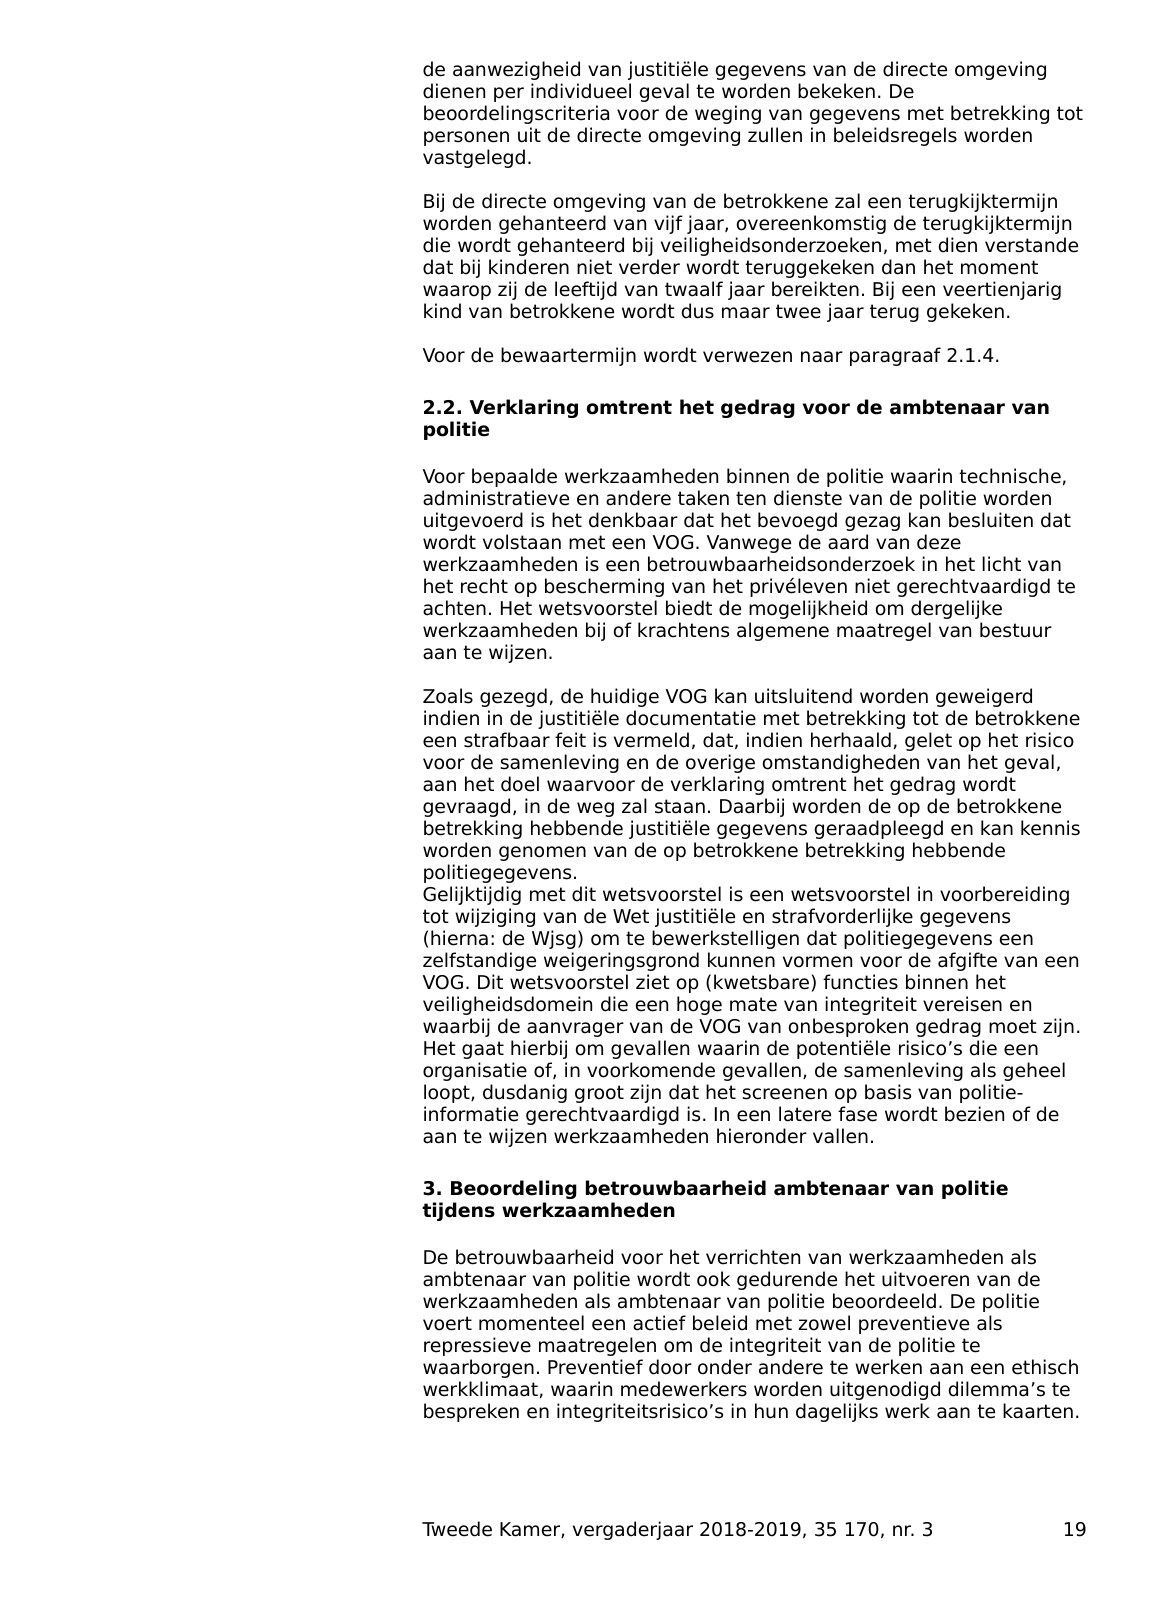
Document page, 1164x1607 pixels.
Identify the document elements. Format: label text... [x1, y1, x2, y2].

text Bij de directe omgeving van de betrokkene zal een terugkijktermijn worden gehanteerd van vijf jaar, overeenkomstig de terugkijktermijn die wordt gehanteerd bij veiligheidsonderzoeken, met dien verstande dat bij kinderen niet verder wordt teruggekeken dan het moment waarop zij de leeftijd van twaalf jaar bereikten. Bij een veertienjarig kind van betrokkene wordt dus maar twee jaar terug gekeken. [422, 191, 1087, 323]
text Zoals gezegd, de huidige VOG kan uitsluitend worden geweigerd indien in de justitiële documentatie met betrekking tot de betrokkene een strafbaar feit is vermeld, dat, indien herhaald, gelet op het risico voor de samenleving en de overige omstandigheden van het geval, aan het doel waarvoor de verklaring omtrent het gedrag wordt gevraagd, in de weg zal staan. Daarbij worden de op de betrokkene betrekking hebbende justitiële gegevens geraadpleegd en kan kennis worden genomen van de op betrokkene betrekking hebbende politiegegevens. [422, 686, 1087, 884]
text Voor bepaalde werkzaamheden binnen de politie waarin technische, administratieve en andere taken ten dienste van de politie worden uitgevoerd is het denkbaar dat het bevoegd gezag kan besluiten dat wordt volstaan met een VOG. Vanwege de aard van deze werkzaamheden is een betrouwbaarheidsonderzoek in het licht van het recht op bescherming van het privéleven niet gerechtvaardigd te achten. Het wetsvoorstel biedt de mogelijkheid om dergelijke werkzaamheden bij of krachtens algemene maatregel van bestuur aan te wijzen. [422, 466, 1087, 664]
text de aanwezigheid van justitiële gegevens van de directe omgeving dienen per individueel geval te worden bekeken. De beoordelingscriteria voor de weging van gegevens met betrekking tot personen uit de directe omgeving zullen in beleidsregels worden vastgelegd. [422, 59, 1087, 169]
text Voor de bewaartermijn wordt verwezen naar paragraaf 2.1.4. [422, 345, 1087, 367]
subtitle 3. Beoordeling betrouwbaarheid ambtenaar van politie tijdens werkzaamheden [422, 1178, 1087, 1222]
subtitle 2.2. Verklaring omtrent het gedrag voor de ambtenaar van politie [422, 397, 1087, 441]
text De betrouwbaarheid voor het verrichten van werkzaamheden als ambtenaar van politie wordt ook gedurende het uitvoeren van de werkzaamheden als ambtenaar van politie beoordeeld. De politie voert momenteel een actief beleid met zowel preventieve als repressieve maatregelen om de integriteit van de politie te waarborgen. Preventief door onder andere te werken aan een ethisch werkklimaat, waarin medewerkers worden uitgenodigd dilemma’s te bespreken en integriteitsrisico’s in hun dagelijks werk aan te kaarten. [422, 1247, 1087, 1422]
text Gelijktijdig met dit wetsvoorstel is een wetsvoorstel in voorbereiding tot wijziging van de Wet justitiële en strafvorderlijke gegevens (hierna: de Wjsg) om te bewerkstelligen dat politiegegevens een zelfstandige weigeringsgrond kunnen vormen voor de afgifte van een VOG. Dit wetsvoorstel ziet op (kwetsbare) functies binnen het veiligheidsdomein die een hoge mate van integriteit vereisen en waarbij de aanvrager van de VOG van onbesproken gedrag moet zijn. Het gaat hierbij om gevallen waarin de potentiële risico’s die een organisatie of, in voorkomende gevallen, de samenleving als geheel loopt, dusdanig groot zijn dat het screenen op basis van politie-informatie gerechtvaardigd is. In een latere fase wordt bezien of de aan te wijzen werkzaamheden hieronder vallen. [422, 884, 1087, 1148]
